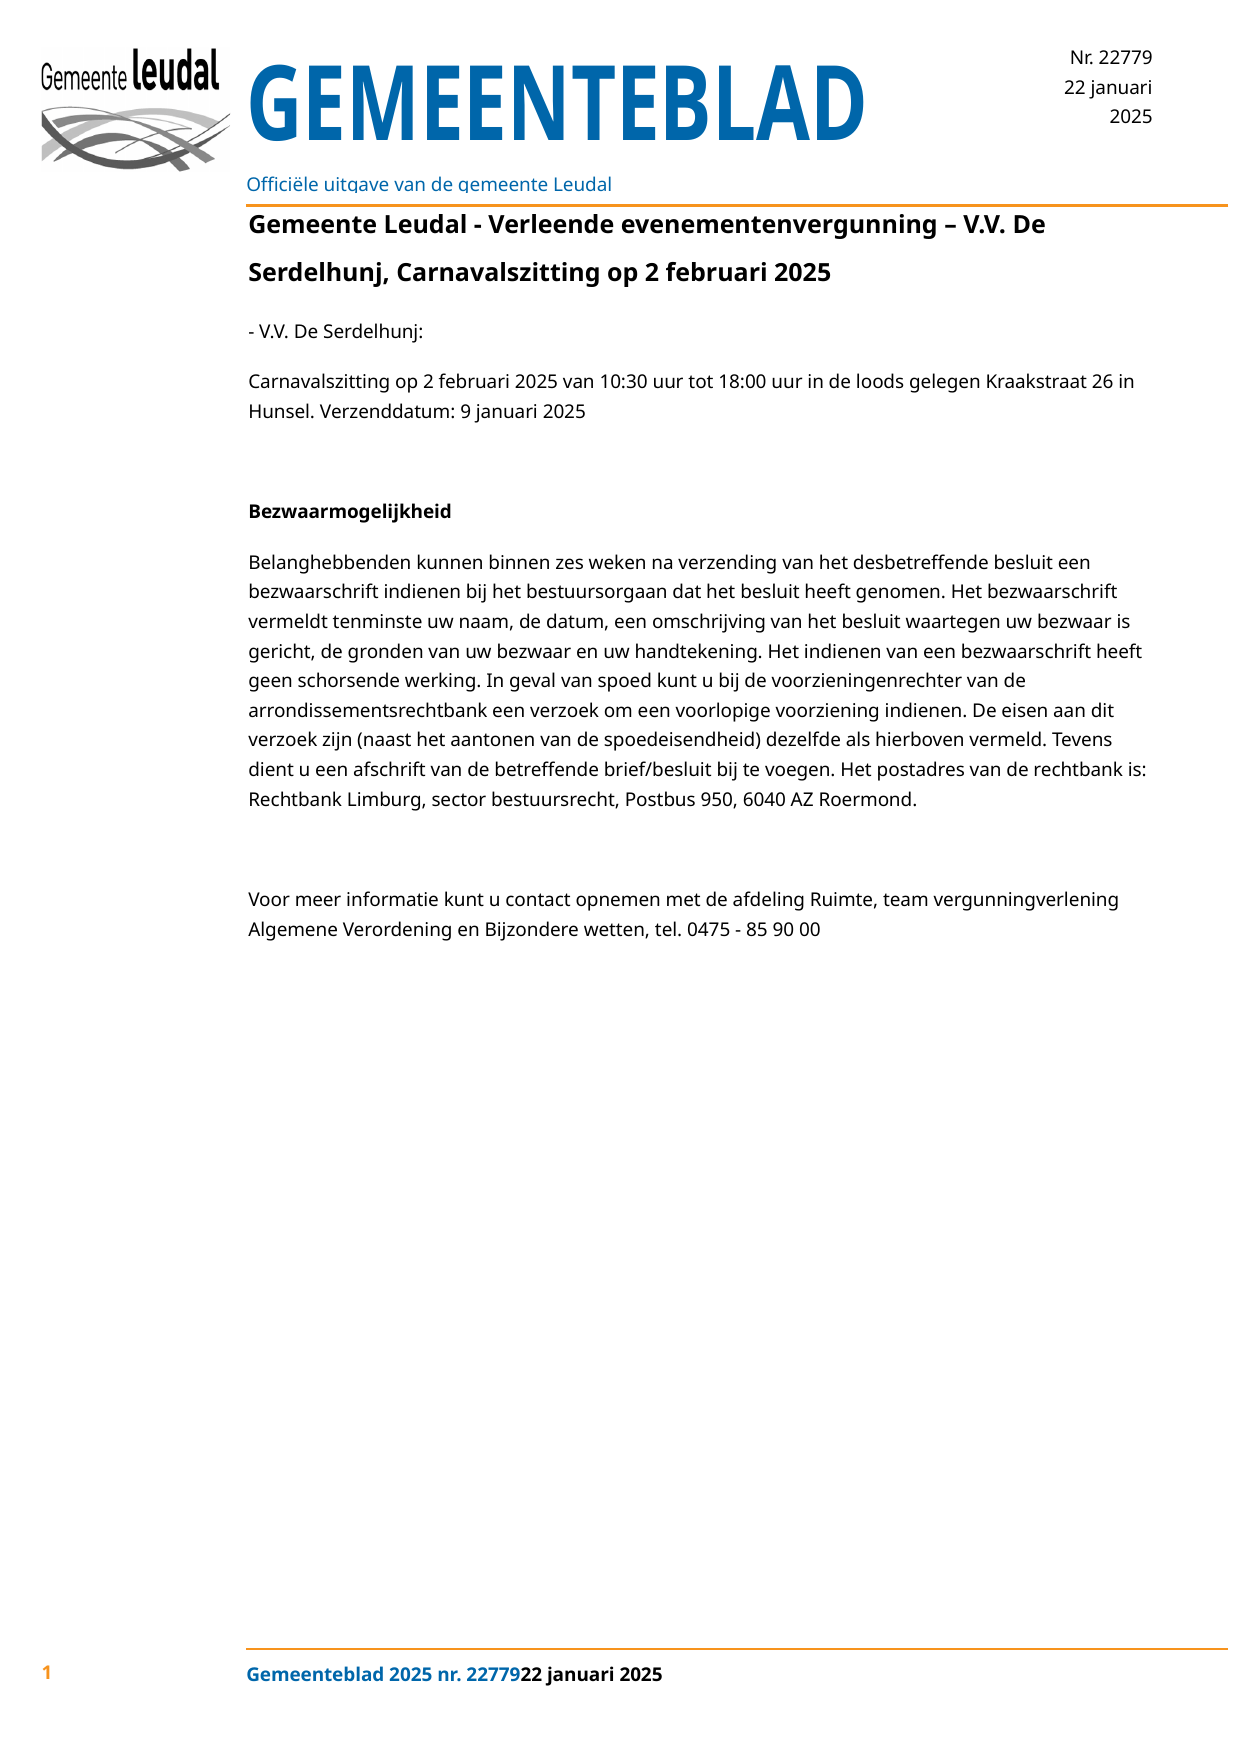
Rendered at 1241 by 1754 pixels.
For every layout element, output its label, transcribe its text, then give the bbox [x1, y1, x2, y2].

text Belanghebbenden kunnen binnen zes weken na verzending van het desbetreffende besluit een bezwaarschrift indienen bij het bestuursorgaan dat het besluit heeft genomen. Het bezwaarschrift vermeldt tenminste uw naam, de datum, een omschrijving van het besluit waartegen uw bezwaar is gericht, de gronden van uw bezwaar en uw handtekening. Het indienen van een bezwaarschrift heeft geen schorsende werking. In geval van spoed kunt u bij de voorzieningenrechter van de arrondissementsrechtbank een verzoek om een voorlopige voorziening indienen. De eisen aan dit verzoek zijn (naast het aantonen van de spoedeisendheid) dezelfde als hierboven vermeld. Tevens dient u een afschrift van de betreffende brief/besluit bij te voegen. Het postadres van de rechtbank is: Rechtbank Limburg, sector bestuursrecht, Postbus 950, 6040 AZ Roermond. [248, 549, 1152, 812]
text - V.V. De Serdelhunj: [248, 318, 1152, 344]
text Gemeente Leudal - Verleende evenementenvergunning – V.V. De Serdelhunj, Carnavalszitting op 2 februari 2025 [248, 207, 1152, 288]
text Voor meer informatie kunt u contact opnemen met de afdeling Ruimte, team vergunningverlening Algemene Verordening en Bijzondere wetten, tel. 0475 - 85 90 00 [248, 887, 1152, 942]
text Carnavalszitting op 2 februari 2025 van 10:30 uur tot 18:00 uur in de loods gelegen Kraakstraat 26 in Hunsel. Verzenddatum: 9 januari 2025 [248, 368, 1152, 424]
picture [41, 47, 231, 172]
text Bezwaarmogelijkheid [248, 499, 1152, 524]
